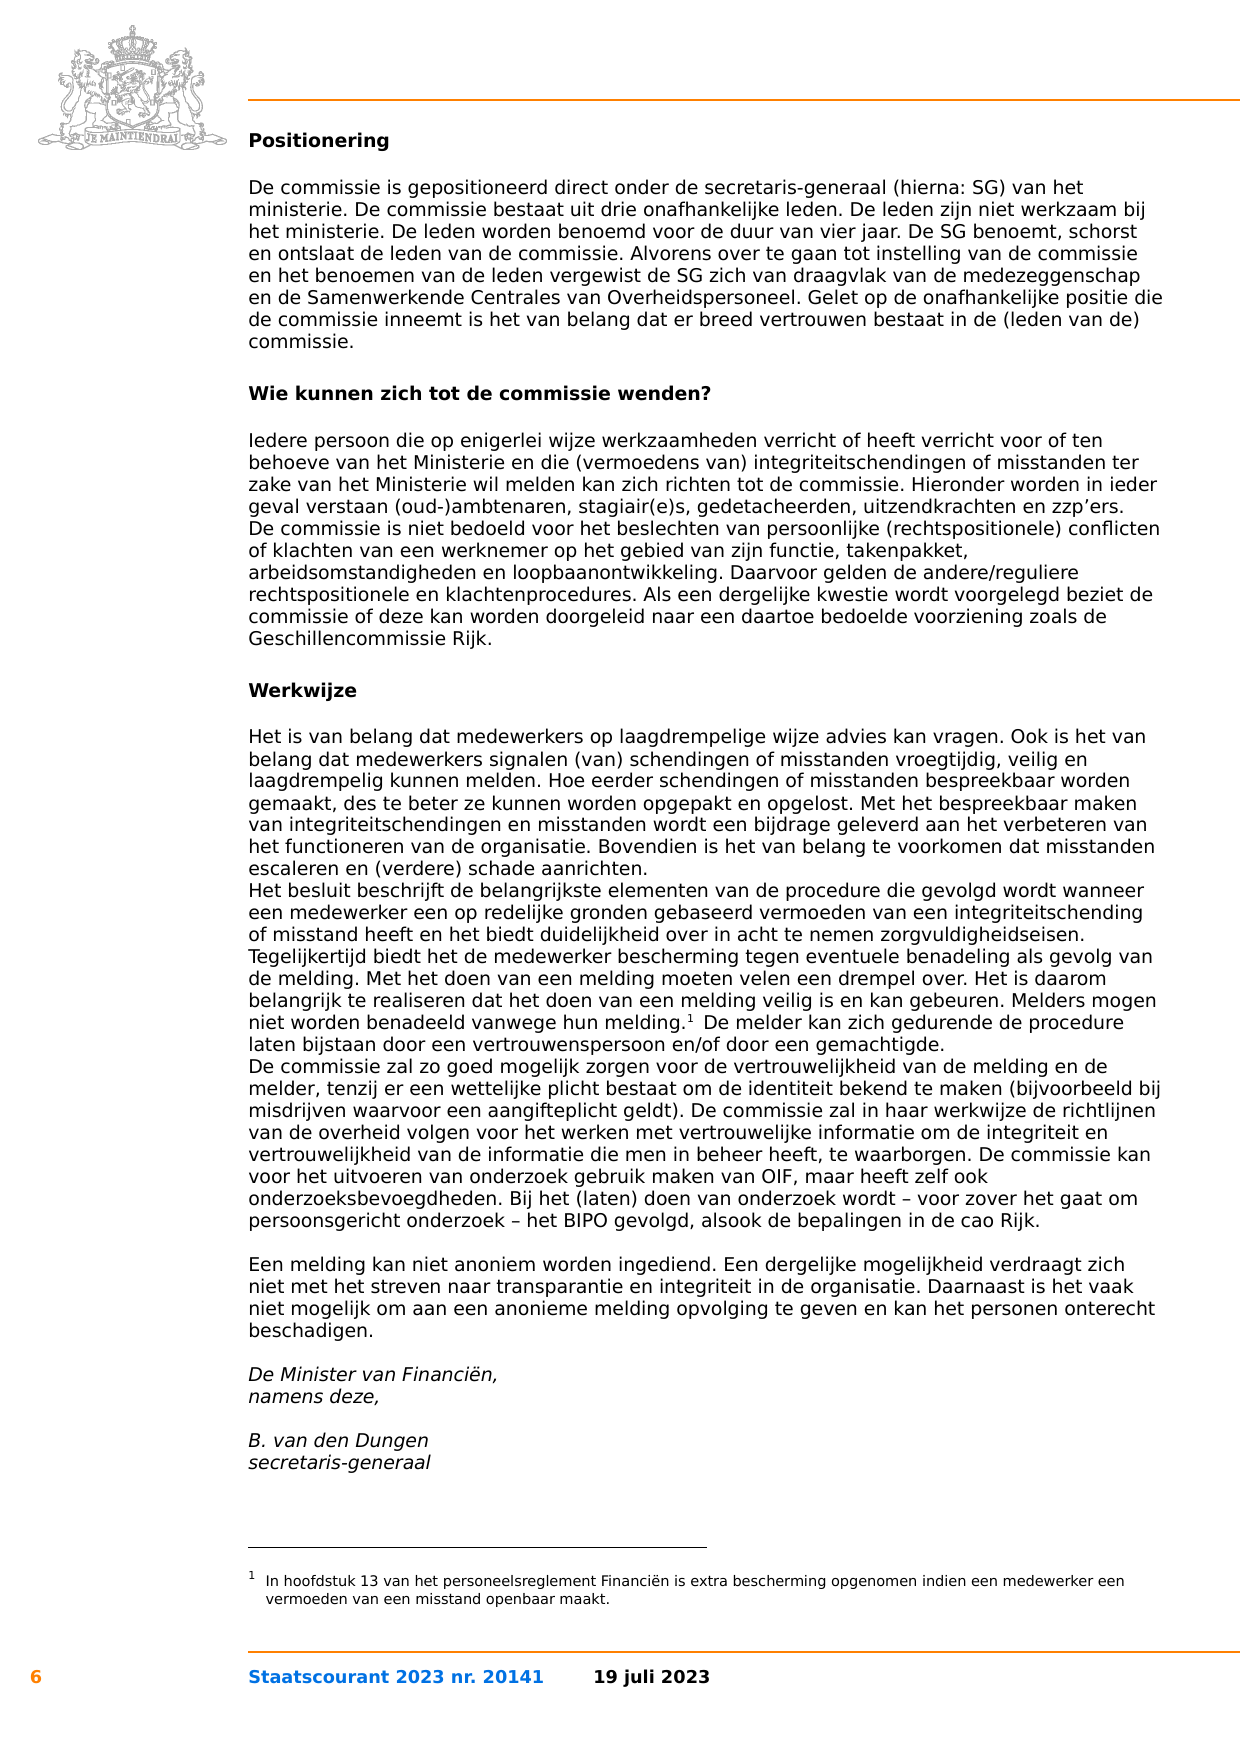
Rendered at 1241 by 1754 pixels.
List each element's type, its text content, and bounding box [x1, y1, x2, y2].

text In hoofdstuk 13 van het personeelsreglement Financiën is extra bescherming opgenomen indien een medewerker een vermoeden van een misstand openbaar maakt. [248, 1569, 1163, 1608]
text Tegelijkertijd biedt het de medewerker bescherming tegen eventuele benadeling als gevolg van de melding. Met het doen van een melding moeten velen een drempel over. Het is daarom belangrijk te realiseren dat het doen van een melding veilig is en kan gebeuren. Melders mogen niet worden benadeeld vanwege hun melding. De melder kan zich gedurende de procedure laten bijstaan door een vertrouwenspersoon en/of door een gemachtigde. [248, 946, 1163, 1056]
text De commissie zal zo goed mogelijk zorgen voor de vertrouwelijkheid van de melding en de melder, tenzij er een wettelijke plicht bestaat om de identiteit bekend te maken (bijvoorbeeld bij misdrijven waarvoor een aangifteplicht geldt). De commissie zal in haar werkwijze de richtlijnen van de overheid volgen voor het werken met vertrouwelijke informatie om de integriteit en vertrouwelijkheid van de informatie die men in beheer heeft, te waarborgen. De commissie kan voor het uitvoeren van onderzoek gebruik maken van OIF, maar heeft zelf ook onderzoeksbevoegdheden. Bij het (laten) doen van onderzoek wordt – voor zover het gaat om persoonsgericht onderzoek – het BIPO gevolgd, alsook de bepalingen in de cao Rijk. [248, 1056, 1163, 1232]
picture [38, 25, 227, 150]
subtitle Wie kunnen zich tot de commissie wenden? [248, 383, 1163, 405]
text De Minister van Financiën, namens deze, B. van den Dungen secretaris-generaal [248, 1364, 1163, 1473]
text De commissie is niet bedoeld voor het beslechten van persoonlijke (rechtspositionele) conflicten of klachten van een werknemer op het gebied van zijn functie, takenpakket, arbeidsomstandigheden en loopbaanontwikkeling. Daarvoor gelden de andere/reguliere rechtspositionele en klachtenprocedures. Als een dergelijke kwestie wordt voorgelegd beziet de commissie of deze kan worden doorgeleid naar een daartoe bedoelde voorziening zoals de Geschillencommissie Rijk. [248, 518, 1163, 649]
text Iedere persoon die op enigerlei wijze werkzaamheden verricht of heeft verricht voor of ten behoeve van het Ministerie en die (vermoedens van) integriteitschendingen of misstanden ter zake van het Ministerie wil melden kan zich richten tot de commissie. Hieronder worden in ieder geval verstaan (oud-)ambtenaren, stagiair(e)s, gedetacheerden, uitzendkrachten en zzp’ers. [248, 430, 1163, 518]
text Het is van belang dat medewerkers op laagdrempelige wijze advies kan vragen. Ook is het van belang dat medewerkers signalen (van) schendingen of misstanden vroegtijdig, veilig en laagdrempelig kunnen melden. Hoe eerder schendingen of misstanden bespreekbaar worden gemaakt, des te beter ze kunnen worden opgepakt en opgelost. Met het bespreekbaar maken van integriteitschendingen en misstanden wordt een bijdrage geleverd aan het verbeteren van het functioneren van de organisatie. Bovendien is het van belang te voorkomen dat misstanden escaleren en (verdere) schade aanrichten. [248, 726, 1163, 880]
text Een melding kan niet anoniem worden ingediend. Een dergelijke mogelijkheid verdraagt zich niet met het streven naar transparantie en integriteit in de organisatie. Daarnaast is het vaak niet mogelijk om aan een anonieme melding opvolging te geven en kan het personen onterecht beschadigen. [248, 1254, 1163, 1342]
text De commissie is gepositioneerd direct onder de secretaris-generaal (hierna: SG) van het ministerie. De commissie bestaat uit drie onafhankelijke leden. De leden zijn niet werkzaam bij het ministerie. De leden worden benoemd voor de duur van vier jaar. De SG benoemt, schorst en ontslaat de leden van de commissie. Alvorens over te gaan tot instelling van de commissie en het benoemen van de leden vergewist de SG zich van draagvlak van de medezeggenschap en de Samenwerkende Centrales van Overheidspersoneel. Gelet op de onafhankelijke positie die de commissie inneemt is het van belang dat er breed vertrouwen bestaat in de (leden van de) commissie. [248, 177, 1163, 353]
text Het besluit beschrijft de belangrijkste elementen van de procedure die gevolgd wordt wanneer een medewerker een op redelijke gronden gebaseerd vermoeden van een integriteitschending of misstand heeft en het biedt duidelijkheid over in acht te nemen zorgvuldigheidseisen. [248, 880, 1163, 946]
subtitle Positionering [248, 130, 1163, 152]
subtitle Werkwijze [248, 679, 1163, 701]
